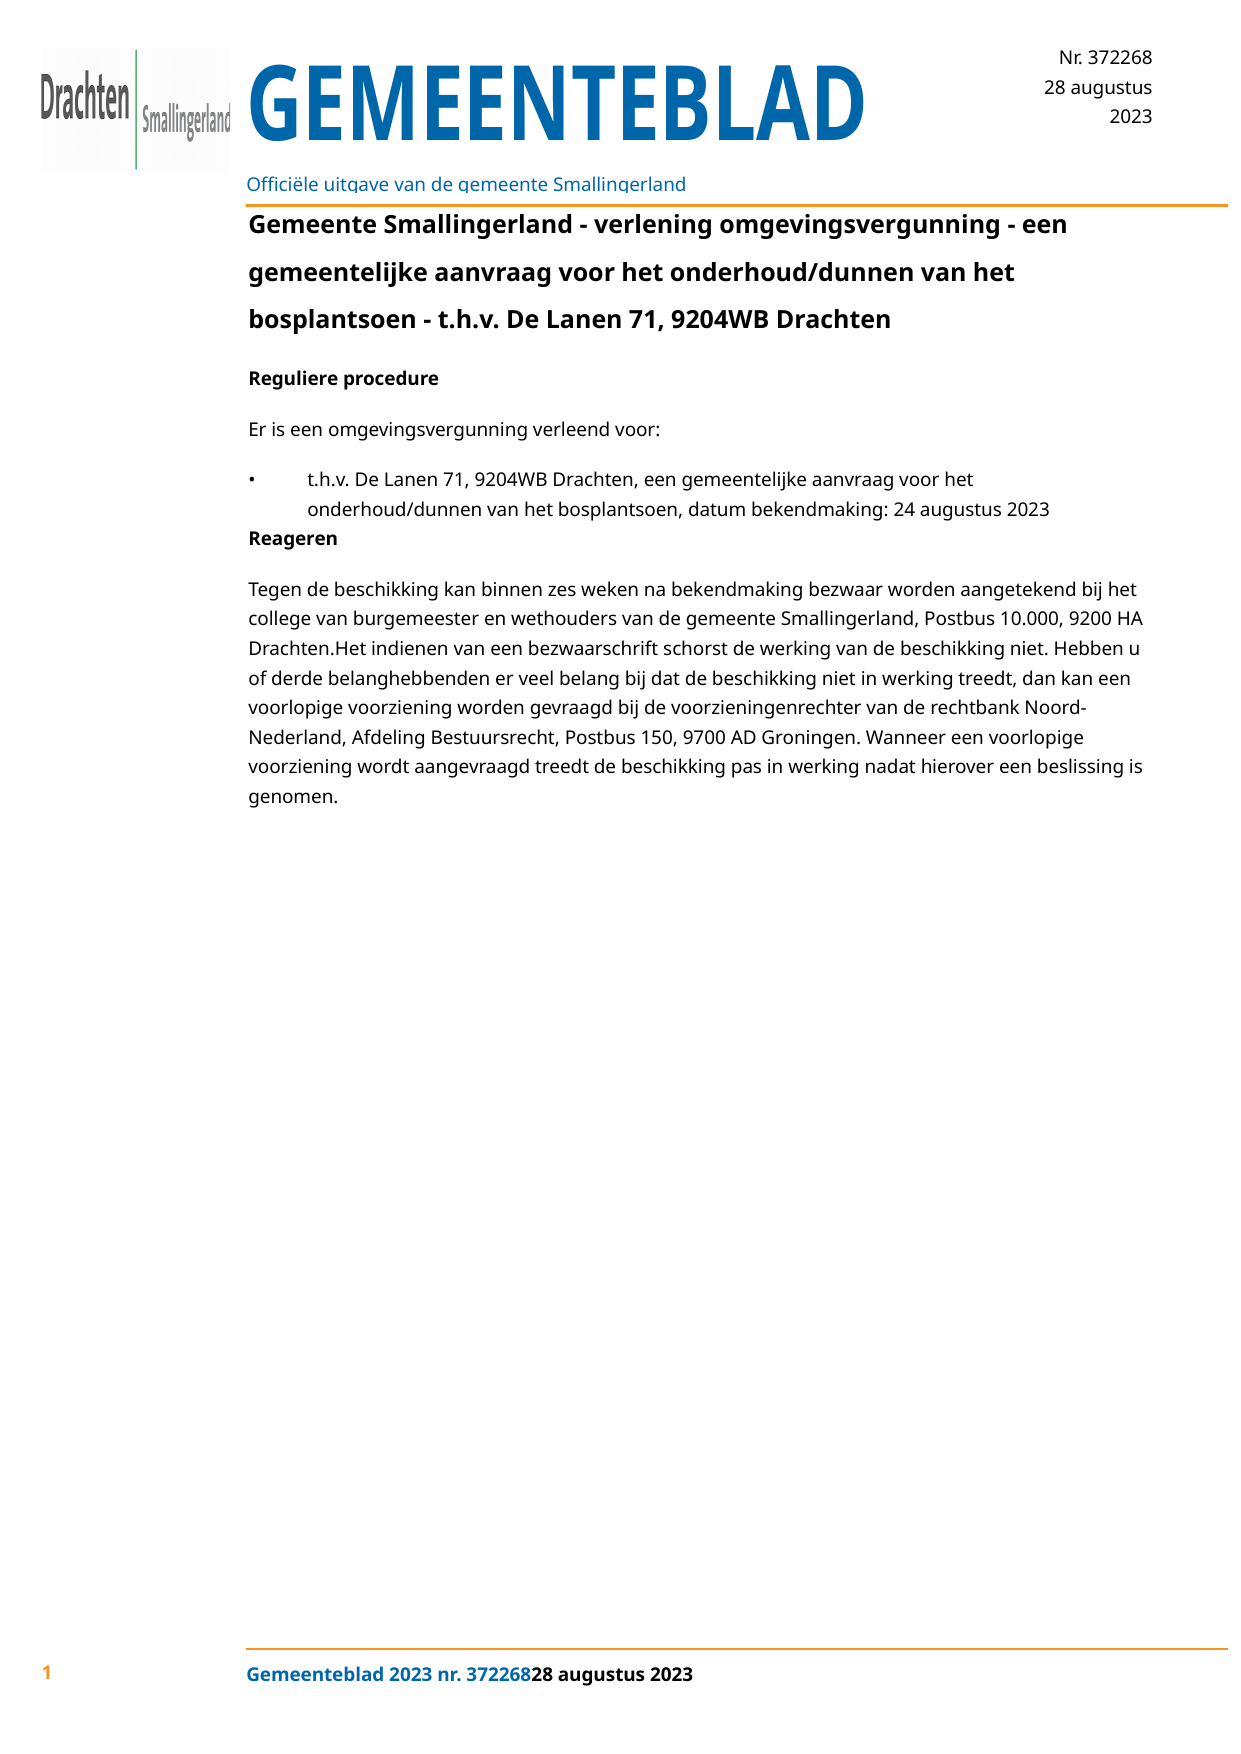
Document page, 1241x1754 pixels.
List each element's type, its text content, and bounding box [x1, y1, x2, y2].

text Gemeente Smallingerland - verlening omgevingsvergunning - een gemeentelijke aanvraag voor het onderhoud/dunnen van het bosplantsoen - t.h.v. De Lanen 71, 9204WB Drachten [248, 207, 1152, 336]
text Tegen de beschikking kan binnen zes weken na bekendmaking bezwaar worden aangetekend bij het college van burgemeester en wethouders van de gemeente Smallingerland, Postbus 10.000, 9200 HA Drachten.Het indienen van een bezwaarschrift schorst de werking van de beschikking niet. Hebben u of derde belanghebbenden er veel belang bij dat de beschikking niet in werking treedt, dan kan een voorlopige voorziening worden gevraagd bij de voorzieningenrechter van de rechtbank Noord-Nederland, Afdeling Bestuursrecht, Postbus 150, 9700 AD Groningen. Wanneer een voorlopige voorziening wordt aangevraagd treedt de beschikking pas in werking nadat hierover een beslissing is genomen. [248, 576, 1152, 809]
text Reguliere procedure [248, 366, 1152, 391]
text Reageren [248, 526, 1152, 551]
list t.h.v. De Lanen 71, 9204WB Drachten, een gemeentelijke aanvraag voor het onderhoud/dunnen van het bosplantsoen, datum bekendmaking: 24 augustus 2023 [248, 466, 1152, 522]
text Er is een omgevingsvergunning verleend voor: [248, 416, 1152, 442]
picture [41, 47, 231, 172]
